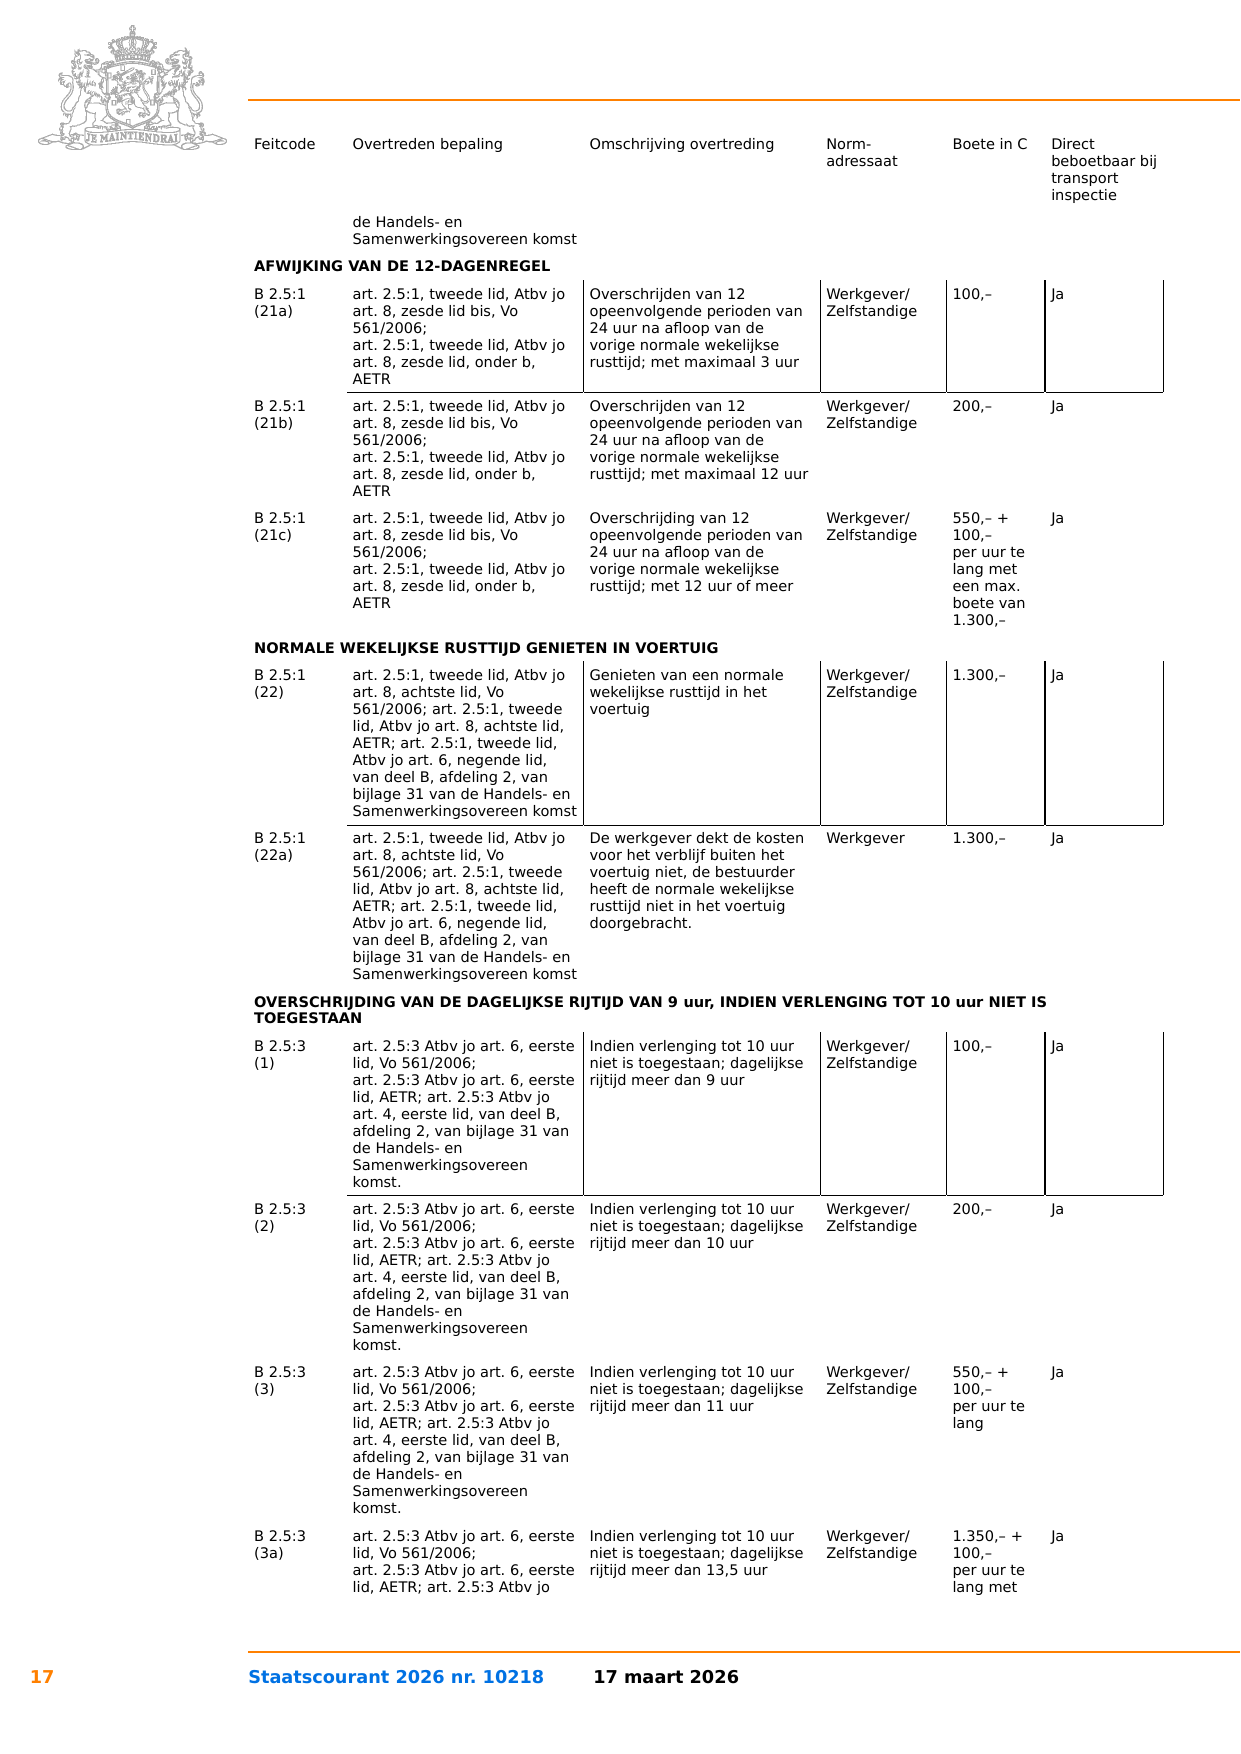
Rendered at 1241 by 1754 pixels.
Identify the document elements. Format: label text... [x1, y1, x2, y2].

table_cell 100,– [947, 1033, 1044, 1195]
table_cell [584, 209, 820, 253]
table_cell de Handels- en Samenwerkingsovereen komst [347, 209, 583, 253]
table_cell 1.300,– [947, 662, 1044, 824]
table_cell [821, 209, 946, 253]
table_cell Werkgever/ Zelfstandige [821, 1033, 946, 1195]
table_cell Ja [1046, 1196, 1163, 1358]
table_cell B 2.5:1 (21a) [249, 281, 346, 392]
table_cell Ja [1046, 281, 1163, 392]
table_cell Overschrijding van 12 opeenvolgende perioden van 24 uur na afloop van de vorige normale wekelijkse rusttijd; met 12 uur of meer [584, 506, 820, 634]
table_cell art. 2.5:1, tweede lid, Atbv jo art. 8, achtste lid, Vo 561/2006; art. 2.5:1, tweede lid, Atbv jo art. 8, achtste lid, AETR; art. 2.5:1, tweede lid, Atbv jo art. 6, negende lid, van deel B, afdeling 2, van bijlage 31 van de Handels- en Samenwerkingsovereen komst [347, 826, 583, 988]
picture [38, 25, 227, 150]
table_cell NORMALE WEKELIJKSE RUSTTIJD GENIETEN IN VOERTUIG [249, 635, 1163, 661]
table_cell 200,– [947, 393, 1044, 504]
table_cell Genieten van een normale wekelijkse rusttijd in het voertuig [584, 662, 820, 824]
table_cell B 2.5:3 (3) [249, 1360, 346, 1522]
table_cell Ja [1046, 1523, 1163, 1600]
table_cell Werkgever/ Zelfstandige [821, 506, 946, 634]
table_cell art. 2.5:1, tweede lid, Atbv jo art. 8, zesde lid bis, Vo 561/2006; art. 2.5:1, tweede lid, Atbv jo art. 8, zesde lid, onder b, AETR [347, 393, 583, 504]
table_header Overtreden bepaling [347, 131, 583, 208]
table_cell Indien verlenging tot 10 uur niet is toegestaan; dagelijkse rijtijd meer dan 11 uur [584, 1360, 820, 1522]
table_cell De werkgever dekt de kosten voor het verblijf buiten het voertuig niet, de bestuurder heeft de normale wekelijkse rusttijd niet in het voertuig doorgebracht. [584, 826, 820, 988]
table_cell Ja [1046, 662, 1163, 824]
table_cell [947, 209, 1044, 253]
table_header Feitcode [249, 131, 346, 208]
table_cell Ja [1046, 1033, 1163, 1195]
table_cell [1046, 209, 1163, 253]
table_cell Ja [1046, 1360, 1163, 1522]
table_cell Werkgever/ Zelfstandige [821, 393, 946, 504]
table_header Direct beboetbaar bij transport inspectie [1046, 131, 1163, 208]
table_header Omschrijving overtreding [584, 131, 820, 208]
table_cell B 2.5:1 (21c) [249, 506, 346, 634]
table_cell B 2.5:1 (22a) [249, 826, 346, 988]
table_cell AFWIJKING VAN DE 12-DAGENREGEL [249, 254, 1163, 280]
table_cell art. 2.5:3 Atbv jo art. 6, eerste lid, Vo 561/2006; art. 2.5:3 Atbv jo art. 6, eerste lid, AETR; art. 2.5:3 Atbv jo art. 4, eerste lid, van deel B, afdeling 2, van bijlage 31 van de Handels- en Samenwerkingsovereen komst. [347, 1196, 583, 1358]
table_cell B 2.5:3 (2) [249, 1196, 346, 1358]
table_header Boete in C [947, 131, 1044, 208]
table_cell 1.300,– [947, 826, 1044, 988]
table_cell B 2.5:1 (22) [249, 662, 346, 824]
table_cell 550,– + 100,– per uur te lang [947, 1360, 1044, 1522]
table_header Norm-adressaat [821, 131, 946, 208]
table_cell 550,– + 100,– per uur te lang met een max. boete van 1.300,– [947, 506, 1044, 634]
table_cell Indien verlenging tot 10 uur niet is toegestaan; dagelijkse rijtijd meer dan 13,5 uur [584, 1523, 820, 1600]
table_cell art. 2.5:3 Atbv jo art. 6, eerste lid, Vo 561/2006; art. 2.5:3 Atbv jo art. 6, eerste lid, AETR; art. 2.5:3 Atbv jo art. 4, eerste lid, van deel B, afdeling 2, van bijlage 31 van de Handels- en Samenwerkingsovereen komst. [347, 1033, 583, 1195]
table_cell Ja [1046, 393, 1163, 504]
table_cell art. 2.5:1, tweede lid, Atbv jo art. 8, zesde lid bis, Vo 561/2006; art. 2.5:1, tweede lid, Atbv jo art. 8, zesde lid, onder b, AETR [347, 281, 583, 392]
table_cell Ja [1046, 826, 1163, 988]
table_cell B 2.5:3 (3a) [249, 1523, 346, 1600]
table_cell Overschrijden van 12 opeenvolgende perioden van 24 uur na afloop van de vorige normale wekelijkse rusttijd; met maximaal 3 uur [584, 281, 820, 392]
table_cell art. 2.5:3 Atbv jo art. 6, eerste lid, Vo 561/2006; art. 2.5:3 Atbv jo art. 6, eerste lid, AETR; art. 2.5:3 Atbv jo [347, 1523, 583, 1600]
table_cell 1.350,– + 100,– per uur te lang met [947, 1523, 1044, 1600]
table_cell OVERSCHRIJDING VAN DE DAGELIJKSE RIJTIJD VAN 9 uur, INDIEN VERLENGING TOT 10 uur NIET IS TOEGESTAAN [249, 989, 1163, 1032]
table_cell Indien verlenging tot 10 uur niet is toegestaan; dagelijkse rijtijd meer dan 9 uur [584, 1033, 820, 1195]
table_cell art. 2.5:1, tweede lid, Atbv jo art. 8, zesde lid bis, Vo 561/2006; art. 2.5:1, tweede lid, Atbv jo art. 8, zesde lid, onder b, AETR [347, 506, 583, 634]
table_cell Werkgever/ Zelfstandige [821, 1523, 946, 1600]
table_cell 100,– [947, 281, 1044, 392]
table_cell [249, 209, 346, 253]
table_cell Overschrijden van 12 opeenvolgende perioden van 24 uur na afloop van de vorige normale wekelijkse rusttijd; met maximaal 12 uur [584, 393, 820, 504]
table_cell Werkgever [821, 826, 946, 988]
table_cell Werkgever/ Zelfstandige [821, 1360, 946, 1522]
table_cell B 2.5:3 (1) [249, 1033, 346, 1195]
table_cell Werkgever/ Zelfstandige [821, 1196, 946, 1358]
table_cell Werkgever/ Zelfstandige [821, 281, 946, 392]
table_cell 200,– [947, 1196, 1044, 1358]
table_cell Werkgever/ Zelfstandige [821, 662, 946, 824]
table_cell Indien verlenging tot 10 uur niet is toegestaan; dagelijkse rijtijd meer dan 10 uur [584, 1196, 820, 1358]
table_cell Ja [1046, 506, 1163, 634]
table_cell art. 2.5:1, tweede lid, Atbv jo art. 8, achtste lid, Vo 561/2006; art. 2.5:1, tweede lid, Atbv jo art. 8, achtste lid, AETR; art. 2.5:1, tweede lid, Atbv jo art. 6, negende lid, van deel B, afdeling 2, van bijlage 31 van de Handels- en Samenwerkingsovereen komst [347, 662, 583, 824]
table_cell art. 2.5:3 Atbv jo art. 6, eerste lid, Vo 561/2006; art. 2.5:3 Atbv jo art. 6, eerste lid, AETR; art. 2.5:3 Atbv jo art. 4, eerste lid, van deel B, afdeling 2, van bijlage 31 van de Handels- en Samenwerkingsovereen komst. [347, 1360, 583, 1522]
table_cell B 2.5:1 (21b) [249, 393, 346, 504]
